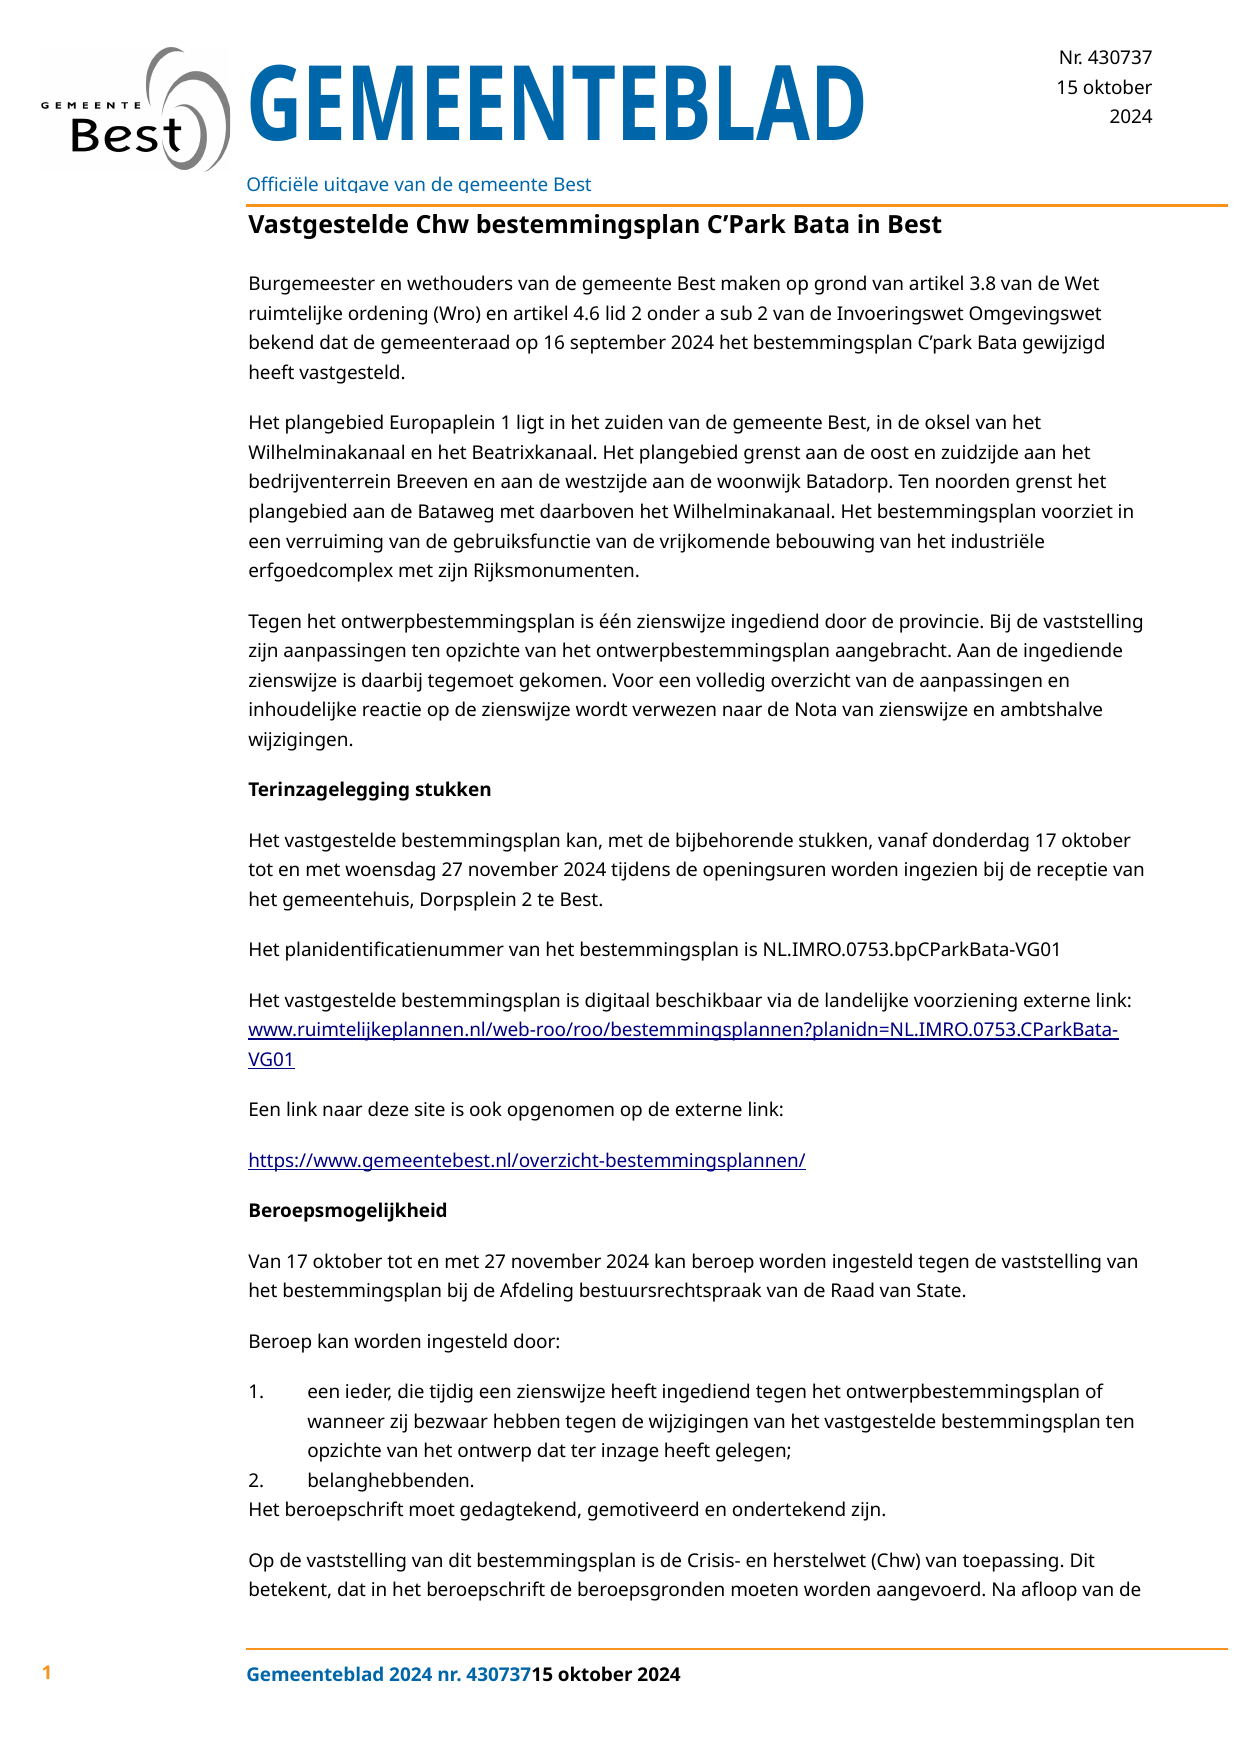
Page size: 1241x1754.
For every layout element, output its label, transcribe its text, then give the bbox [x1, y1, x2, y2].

text Het vastgestelde bestemmingsplan kan, met de bijbehorende stukken, vanaf donderdag 17 oktober tot en met woensdag 27 november 2024 tijdens de openingsuren worden ingezien bij de receptie van het gemeentehuis, Dorpsplein 2 te Best. [248, 827, 1152, 912]
text Het beroepschrift moet gedagtekend, gemotiveerd en ondertekend zijn. [248, 1497, 1152, 1522]
text Vastgestelde Chw bestemmingsplan C’Park Bata in Best [248, 207, 1152, 241]
text Beroepsmogelijkheid [248, 1197, 1152, 1223]
list belanghebbenden. [248, 1467, 1152, 1493]
picture [41, 47, 231, 172]
text Van 17 oktober tot en met 27 november 2024 kan beroep worden ingesteld tegen de vaststelling van het bestemmingsplan bij de Afdeling bestuursrechtspraak van de Raad van State. [248, 1248, 1152, 1303]
list een ieder, die tijdig een zienswijze heeft ingediend tegen het ontwerpbestemmingsplan of wanneer zij bezwaar hebben tegen de wijzigingen van het vastgestelde bestemmingsplan ten opzichte van het ontwerp dat ter inzage heeft gelegen; [248, 1378, 1152, 1463]
text Het planidentificatienummer van het bestemmingsplan is NL.IMRO.0753.bpCParkBata-VG01 [248, 937, 1152, 962]
text Het plangebied Europaplein 1 ligt in het zuiden van de gemeente Best, in de oksel van het Wilhelminakanaal en het Beatrixkanaal. Het plangebied grenst aan de oost­ en zuidzijde aan het bedrijventerrein Breeven en aan de westzijde aan de woonwijk Batadorp. Ten noorden grenst het plangebied aan de Bataweg met daarboven het Wilhelminakanaal. Het bestemmingsplan voorziet in een verruiming van de gebruiksfunctie van de vrijkomende bebouwing van het industriële erfgoedcomplex met zijn Rijksmonumenten. [248, 409, 1152, 583]
text Het vastgestelde bestemmingsplan is digitaal beschikbaar via de landelijke voorziening externe link: www.ruimtelijkeplannen.nl/web-roo/roo/bestemmingsplannen?planidn=NL.IMRO.0753.CParkBata-VG01 [248, 987, 1152, 1072]
text Burgemeester en wethouders van de gemeente Best maken op grond van artikel 3.8 van de Wet ruimtelijke ordening (Wro) en artikel 4.6 lid 2 onder a sub 2 van de Invoeringswet Omgevingswet bekend dat de gemeenteraad op 16 september 2024 het bestemmingsplan C’park Bata gewijzigd heeft vastgesteld. [248, 270, 1152, 385]
text Terinzagelegging stukken [248, 777, 1152, 802]
text Tegen het ontwerpbestemmingsplan is één zienswijze ingediend door de provincie. Bij de vaststelling zijn aanpassingen ten opzichte van het ontwerpbestemmingsplan aangebracht. Aan de ingediende zienswijze is daarbij tegemoet gekomen. Voor een volledig overzicht van de aanpassingen en inhoudelijke reactie op de zienswijze wordt verwezen naar de Nota van zienswijze en ambtshalve wijzigingen. [248, 608, 1152, 752]
text Beroep kan worden ingesteld door: [248, 1328, 1152, 1353]
text Op de vaststelling van dit bestemmingsplan is de Crisis- en herstelwet (Chw) van toepassing. Dit betekent, dat in het beroepschrift de beroepsgronden moeten worden aangevoerd. Na afloop van de [248, 1547, 1152, 1602]
text https://www.gemeentebest.nl/overzicht-bestemmingsplannen/ [248, 1147, 1152, 1173]
text Een link naar deze site is ook opgenomen op de externe link: [248, 1097, 1152, 1122]
